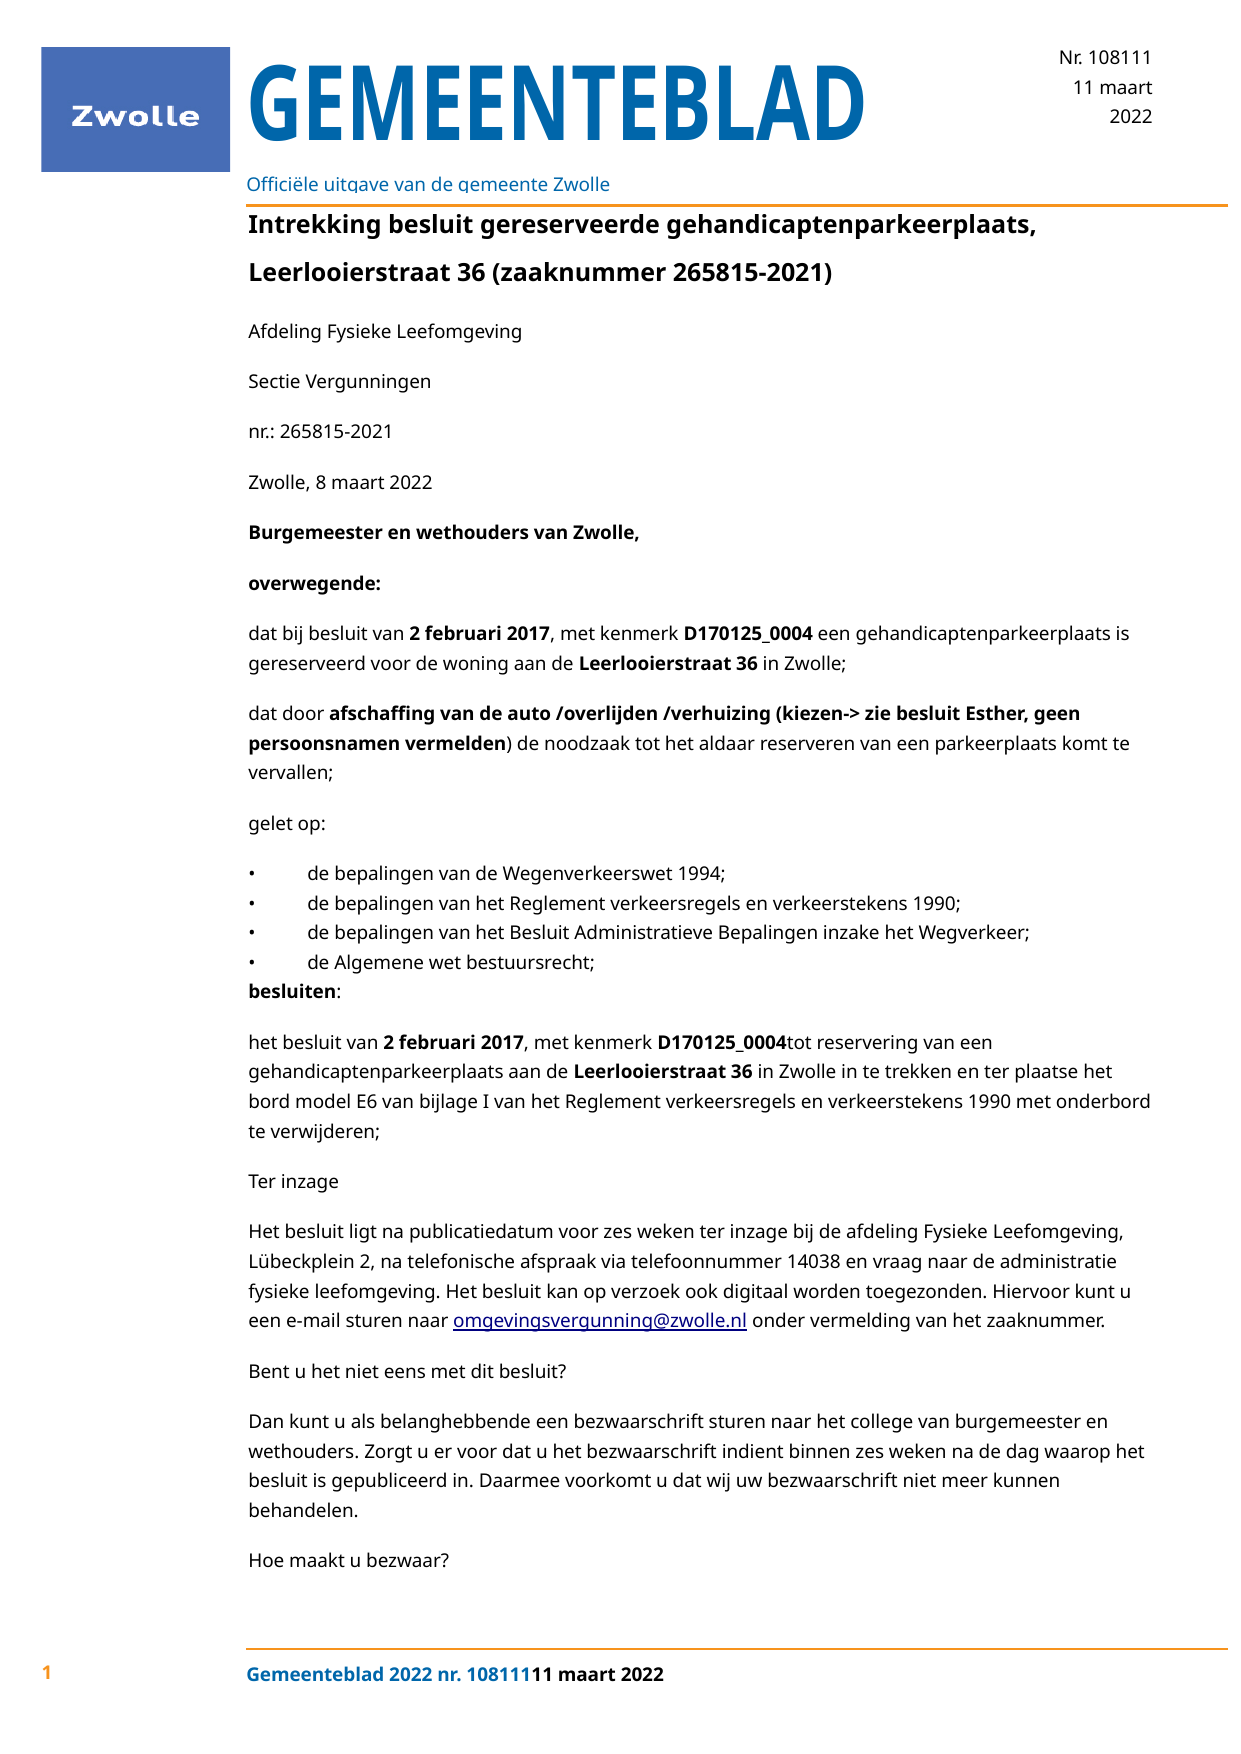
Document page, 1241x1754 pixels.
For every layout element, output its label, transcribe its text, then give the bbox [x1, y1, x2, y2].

text Zwolle, 8 maart 2022 [248, 469, 1152, 495]
list de bepalingen van het Besluit Administratieve Bepalingen inzake het Wegverkeer; [248, 919, 1152, 945]
text dat bij besluit van 2 februari 2017, met kenmerk D170125_0004 een gehandicaptenparkeerplaats is gereserveerd voor de woning aan de Leerlooierstraat 36 in Zwolle; [248, 620, 1152, 676]
text Ter inzage [248, 1168, 1152, 1194]
list de Algemene wet bestuursrecht; [248, 949, 1152, 975]
text Dan kunt u als belanghebbende een bezwaarschrift sturen naar het college van burgemeester en wethouders. Zorgt u er voor dat u het bezwaarschrift indient binnen zes weken na de dag waarop het besluit is gepubliceerd in. Daarmee voorkomt u dat wij uw bezwaarschrift niet meer kunnen behandelen. [248, 1408, 1152, 1523]
picture [41, 47, 231, 172]
text besluiten: [248, 979, 1152, 1004]
text overwegende: [248, 570, 1152, 596]
text nr.: 265815-2021 [248, 419, 1152, 444]
text Burgemeester en wethouders van Zwolle, [248, 519, 1152, 545]
text Sectie Vergunningen [248, 368, 1152, 394]
text Hoe maakt u bezwaar? [248, 1547, 1152, 1573]
list de bepalingen van de Wegenverkeerswet 1994; [248, 860, 1152, 886]
text Bent u het niet eens met dit besluit? [248, 1358, 1152, 1384]
text gelet op: [248, 810, 1152, 836]
text het besluit van 2 februari 2017, met kenmerk D170125_0004tot reservering van een gehandicaptenparkeerplaats aan de Leerlooierstraat 36 in Zwolle in te trekken en ter plaatse het bord model E6 van bijlage I van het Reglement verkeersregels en verkeerstekens 1990 met onderbord te verwijderen; [248, 1029, 1152, 1144]
text Het besluit ligt na publicatiedatum voor zes weken ter inzage bij de afdeling Fysieke Leefomgeving, Lübeckplein 2, na telefonische afspraak via telefoonnummer 14038 en vraag naar de administratie fysieke leefomgeving. Het besluit kan op verzoek ook digitaal worden toegezonden. Hiervoor kunt u een e-mail sturen naar omgevingsvergunning@zwolle.nl onder vermelding van het zaaknummer. [248, 1219, 1152, 1333]
text Intrekking besluit gereserveerde gehandicaptenparkeerplaats, Leerlooierstraat 36 (zaaknummer 265815-2021) [248, 207, 1152, 288]
list de bepalingen van het Reglement verkeersregels en verkeerstekens 1990; [248, 890, 1152, 916]
text Afdeling Fysieke Leefomgeving [248, 318, 1152, 344]
text dat door afschaffing van de auto /overlijden /verhuizing (kiezen-> zie besluit Esther, geen persoonsnamen vermelden) de noodzaak tot het aldaar reserveren van een parkeerplaats komt te vervallen; [248, 700, 1152, 785]
